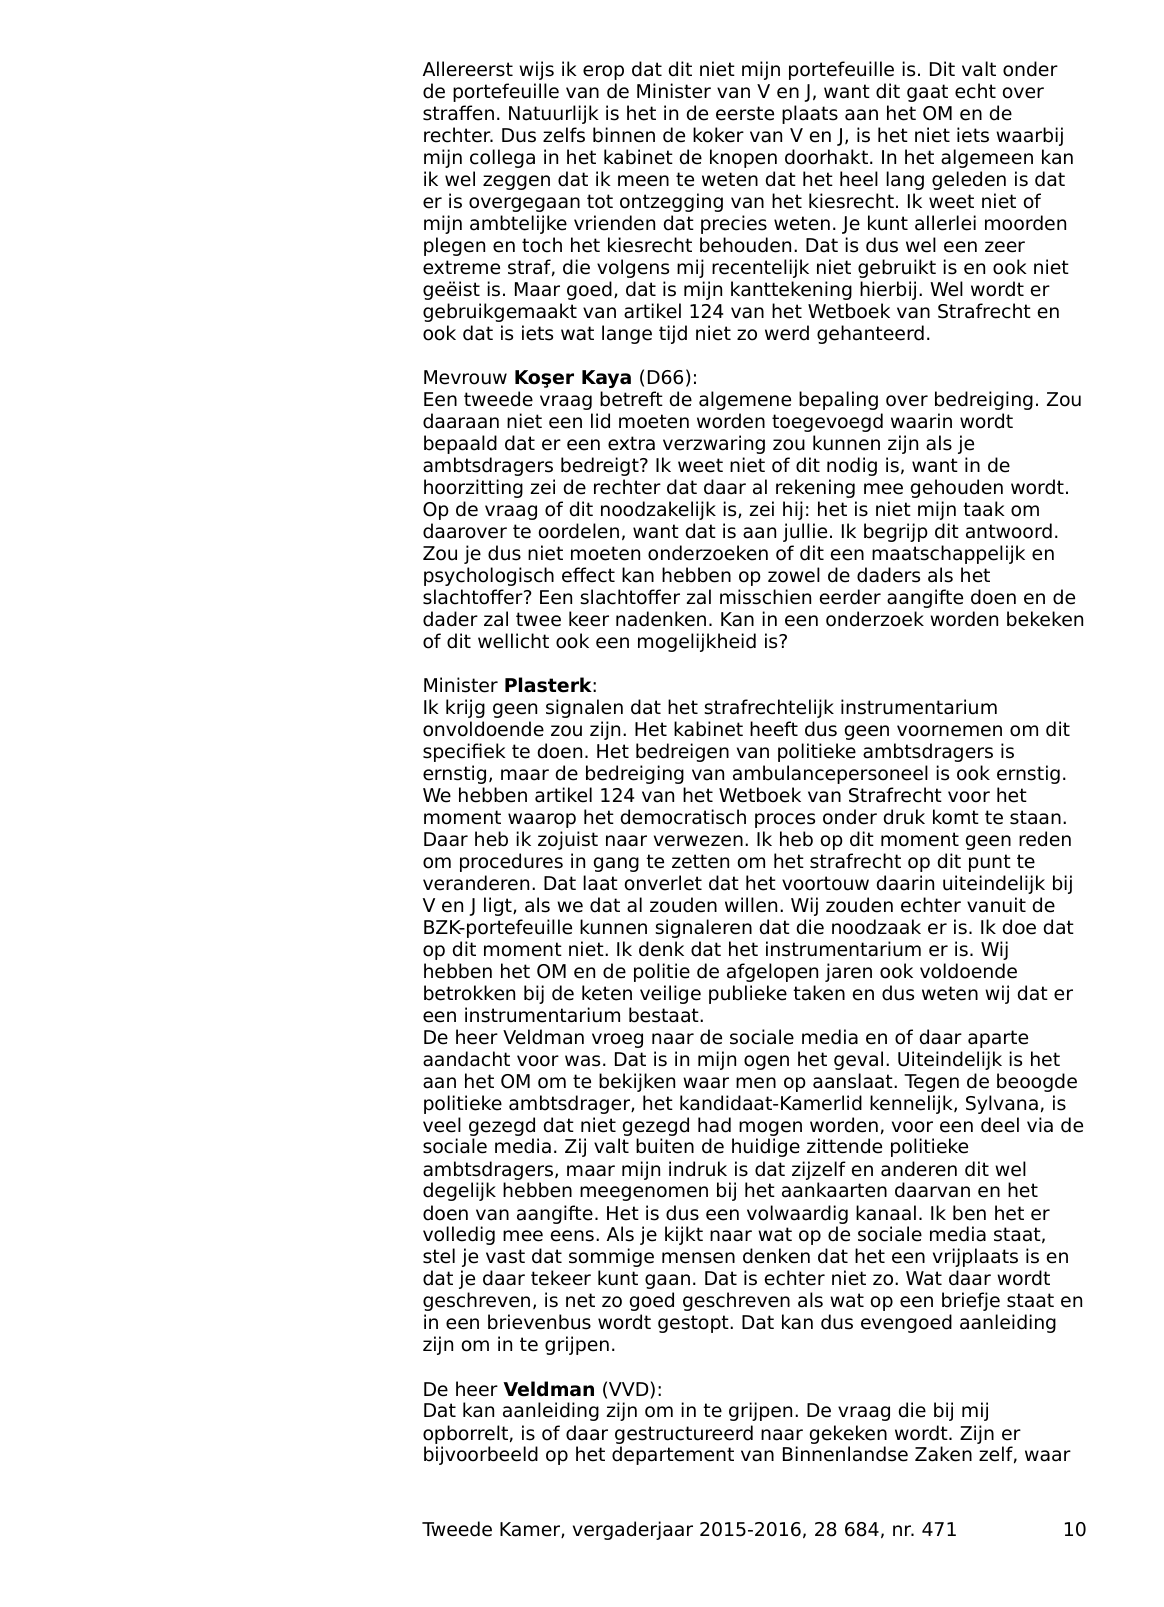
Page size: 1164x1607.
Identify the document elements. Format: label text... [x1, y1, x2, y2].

text Dat kan aanleiding zijn om in te grijpen. De vraag die bij mij opborrelt, is of daar gestructureerd naar gekeken wordt. Zijn er bijvoorbeeld op het departement van Binnenlandse Zaken zelf, waar [422, 1400, 1087, 1466]
text De heer Veldman vroeg naar de sociale media en of daar aparte aandacht voor was. Dat is in mijn ogen het geval. Uiteindelijk is het aan het OM om te bekijken waar men op aanslaat. Tegen de beoogde politieke ambtsdrager, het kandidaat-Kamerlid kennelijk, Sylvana, is veel gezegd dat niet gezegd had mogen worden, voor een deel via de sociale media. Zij valt buiten de huidige zittende politieke ambtsdragers, maar mijn indruk is dat zijzelf en anderen dit wel degelijk hebben meegenomen bij het aankaarten daarvan en het doen van aangifte. Het is dus een volwaardig kanaal. Ik ben het er volledig mee eens. Als je kijkt naar wat op de sociale media staat, stel je vast dat sommige mensen denken dat het een vrijplaats is en dat je daar tekeer kunt gaan. Dat is echter niet zo. Wat daar wordt geschreven, is net zo goed geschreven als wat op een briefje staat en in een brievenbus wordt gestopt. Dat kan dus evengoed aanleiding zijn om in te grijpen. [422, 1027, 1087, 1356]
text Allereerst wijs ik erop dat dit niet mijn portefeuille is. Dit valt onder de portefeuille van de Minister van V en J, want dit gaat echt over straffen. Natuurlijk is het in de eerste plaats aan het OM en de rechter. Dus zelfs binnen de koker van V en J, is het niet iets waarbij mijn collega in het kabinet de knopen doorhakt. In het algemeen kan ik wel zeggen dat ik meen te weten dat het heel lang geleden is dat er is overgegaan tot ontzegging van het kiesrecht. Ik weet niet of mijn ambtelijke vrienden dat precies weten. Je kunt allerlei moorden plegen en toch het kiesrecht behouden. Dat is dus wel een zeer extreme straf, die volgens mij recentelijk niet gebruikt is en ook niet geëist is. Maar goed, dat is mijn kanttekening hierbij. Wel wordt er gebruikgemaakt van artikel 124 van het Wetboek van Strafrecht en ook dat is iets wat lange tijd niet zo werd gehanteerd. [422, 59, 1087, 345]
text Ik krijg geen signalen dat het strafrechtelijk instrumentarium onvoldoende zou zijn. Het kabinet heeft dus geen voornemen om dit specifiek te doen. Het bedreigen van politieke ambtsdragers is ernstig, maar de bedreiging van ambulancepersoneel is ook ernstig. We hebben artikel 124 van het Wetboek van Strafrecht voor het moment waarop het democratisch proces onder druk komt te staan. Daar heb ik zojuist naar verwezen. Ik heb op dit moment geen reden om procedures in gang te zetten om het strafrecht op dit punt te veranderen. Dat laat onverlet dat het voortouw daarin uiteindelijk bij V en J ligt, als we dat al zouden willen. Wij zouden echter vanuit de BZK-portefeuille kunnen signaleren dat die noodzaak er is. Ik doe dat op dit moment niet. Ik denk dat het instrumentarium er is. Wij hebben het OM en de politie de afgelopen jaren ook voldoende betrokken bij de keten veilige publieke taken en dus weten wij dat er een instrumentarium bestaat. [422, 697, 1087, 1027]
text Mevrouw Koşer Kaya (D66): [422, 367, 1087, 389]
text Een tweede vraag betreft de algemene bepaling over bedreiging. Zou daaraan niet een lid moeten worden toegevoegd waarin wordt bepaald dat er een extra verzwaring zou kunnen zijn als je ambtsdragers bedreigt? Ik weet niet of dit nodig is, want in de hoorzitting zei de rechter dat daar al rekening mee gehouden wordt. Op de vraag of dit noodzakelijk is, zei hij: het is niet mijn taak om daarover te oordelen, want dat is aan jullie. Ik begrijp dit antwoord. Zou je dus niet moeten onderzoeken of dit een maatschappelijk en psychologisch effect kan hebben op zowel de daders als het slachtoffer? Een slachtoffer zal misschien eerder aangifte doen en de dader zal twee keer nadenken. Kan in een onderzoek worden bekeken of dit wellicht ook een mogelijkheid is? [422, 389, 1087, 653]
text Minister Plasterk: [422, 675, 1087, 697]
text De heer Veldman (VVD): [422, 1378, 1087, 1400]
